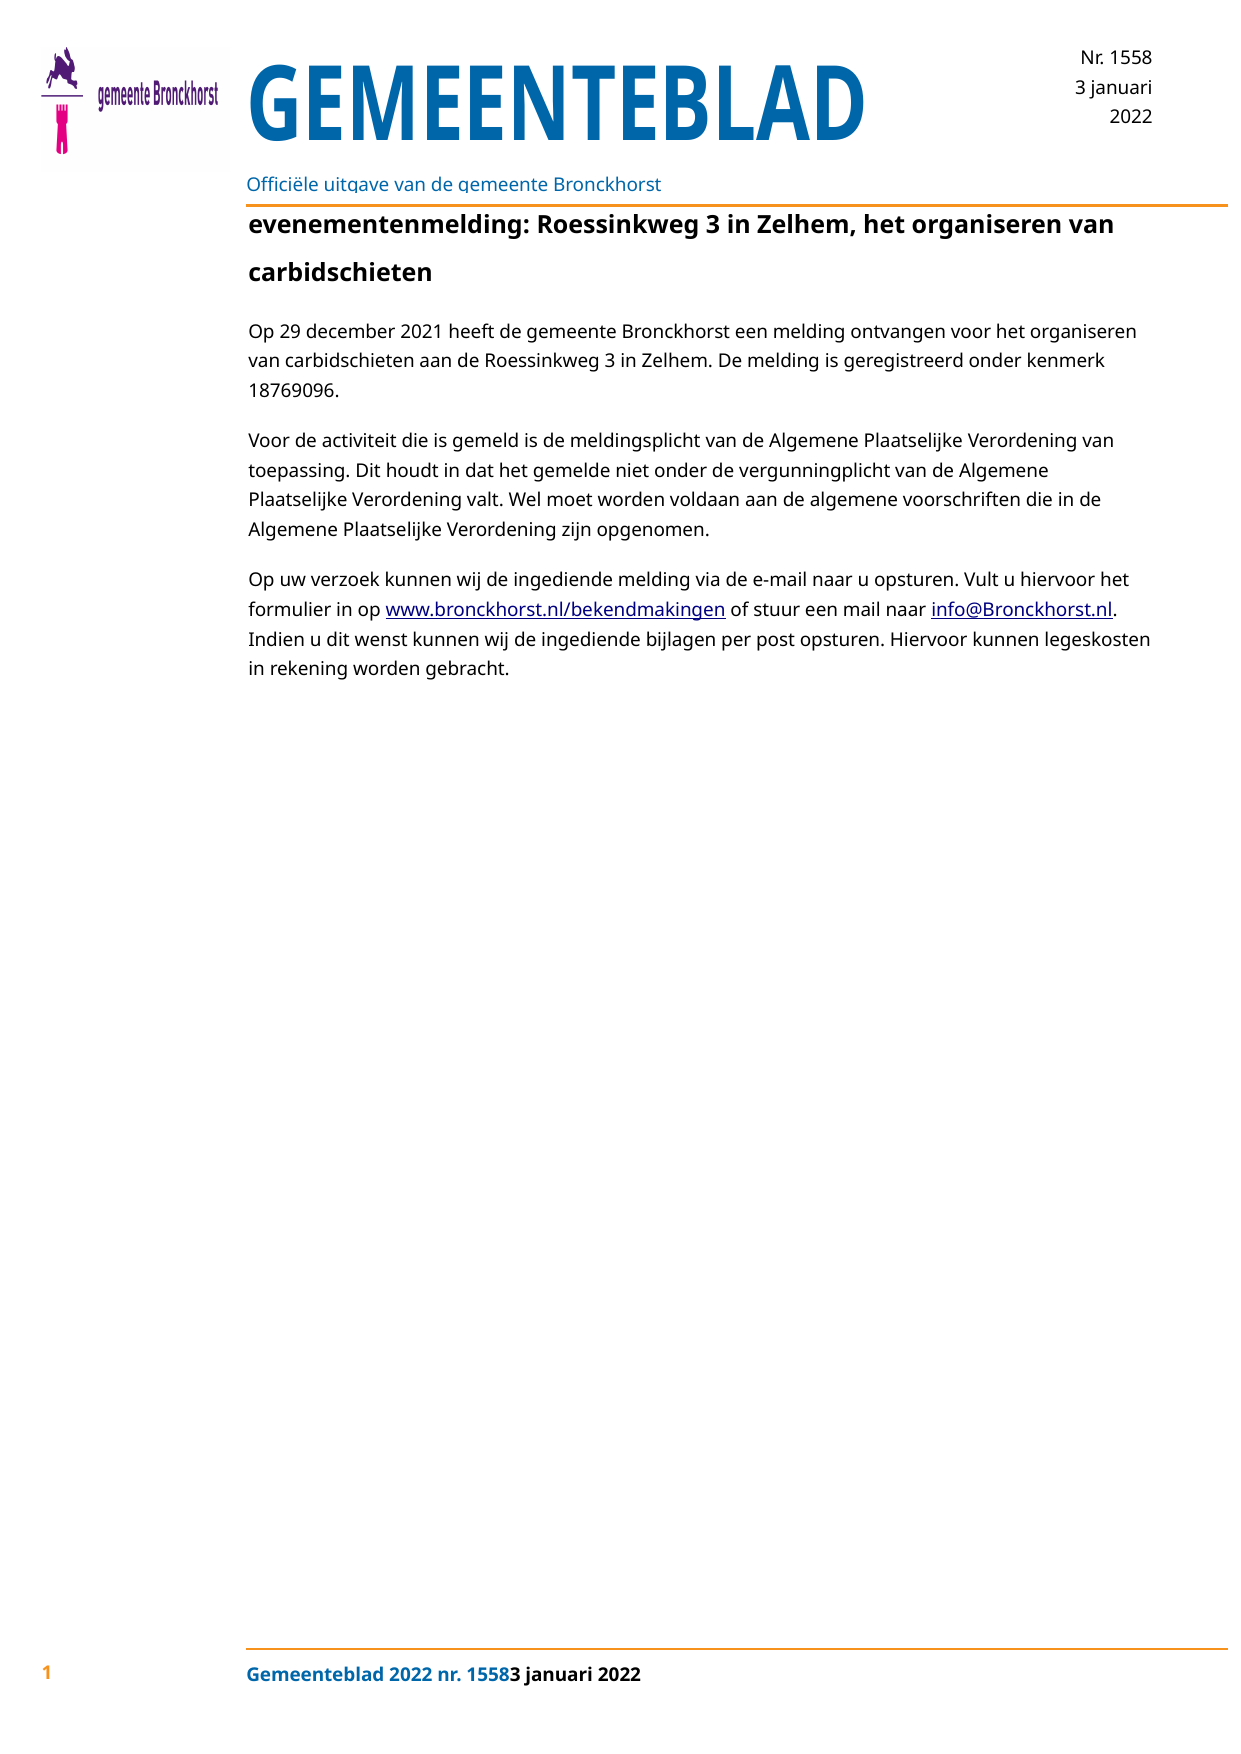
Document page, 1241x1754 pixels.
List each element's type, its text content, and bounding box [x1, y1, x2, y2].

picture [41, 47, 231, 172]
text Op uw verzoek kunnen wij de ingediende melding via de e-mail naar u opsturen. Vult u hiervoor het formulier in op www.bronckhorst.nl/bekendmakingen of stuur een mail naar info@Bronckhorst.nl. Indien u dit wenst kunnen wij de ingediende bijlagen per post opsturen. Hiervoor kunnen legeskosten in rekening worden gebracht. [248, 567, 1152, 681]
text Op 29 december 2021 heeft de gemeente Bronckhorst een melding ontvangen voor het organiseren van carbidschieten aan de Roessinkweg 3 in Zelhem. De melding is geregistreerd onder kenmerk 18769096. [248, 318, 1152, 403]
text Voor de activiteit die is gemeld is de meldingsplicht van de Algemene Plaatselijke Verordening van toepassing. Dit houdt in dat het gemelde niet onder de vergunningplicht van de Algemene Plaatselijke Verordening valt. Wel moet worden voldaan aan de algemene voorschriften die in de Algemene Plaatselijke Verordening zijn opgenomen. [248, 427, 1152, 542]
text evenementenmelding: Roessinkweg 3 in Zelhem, het organiseren van carbidschieten [248, 207, 1152, 288]
